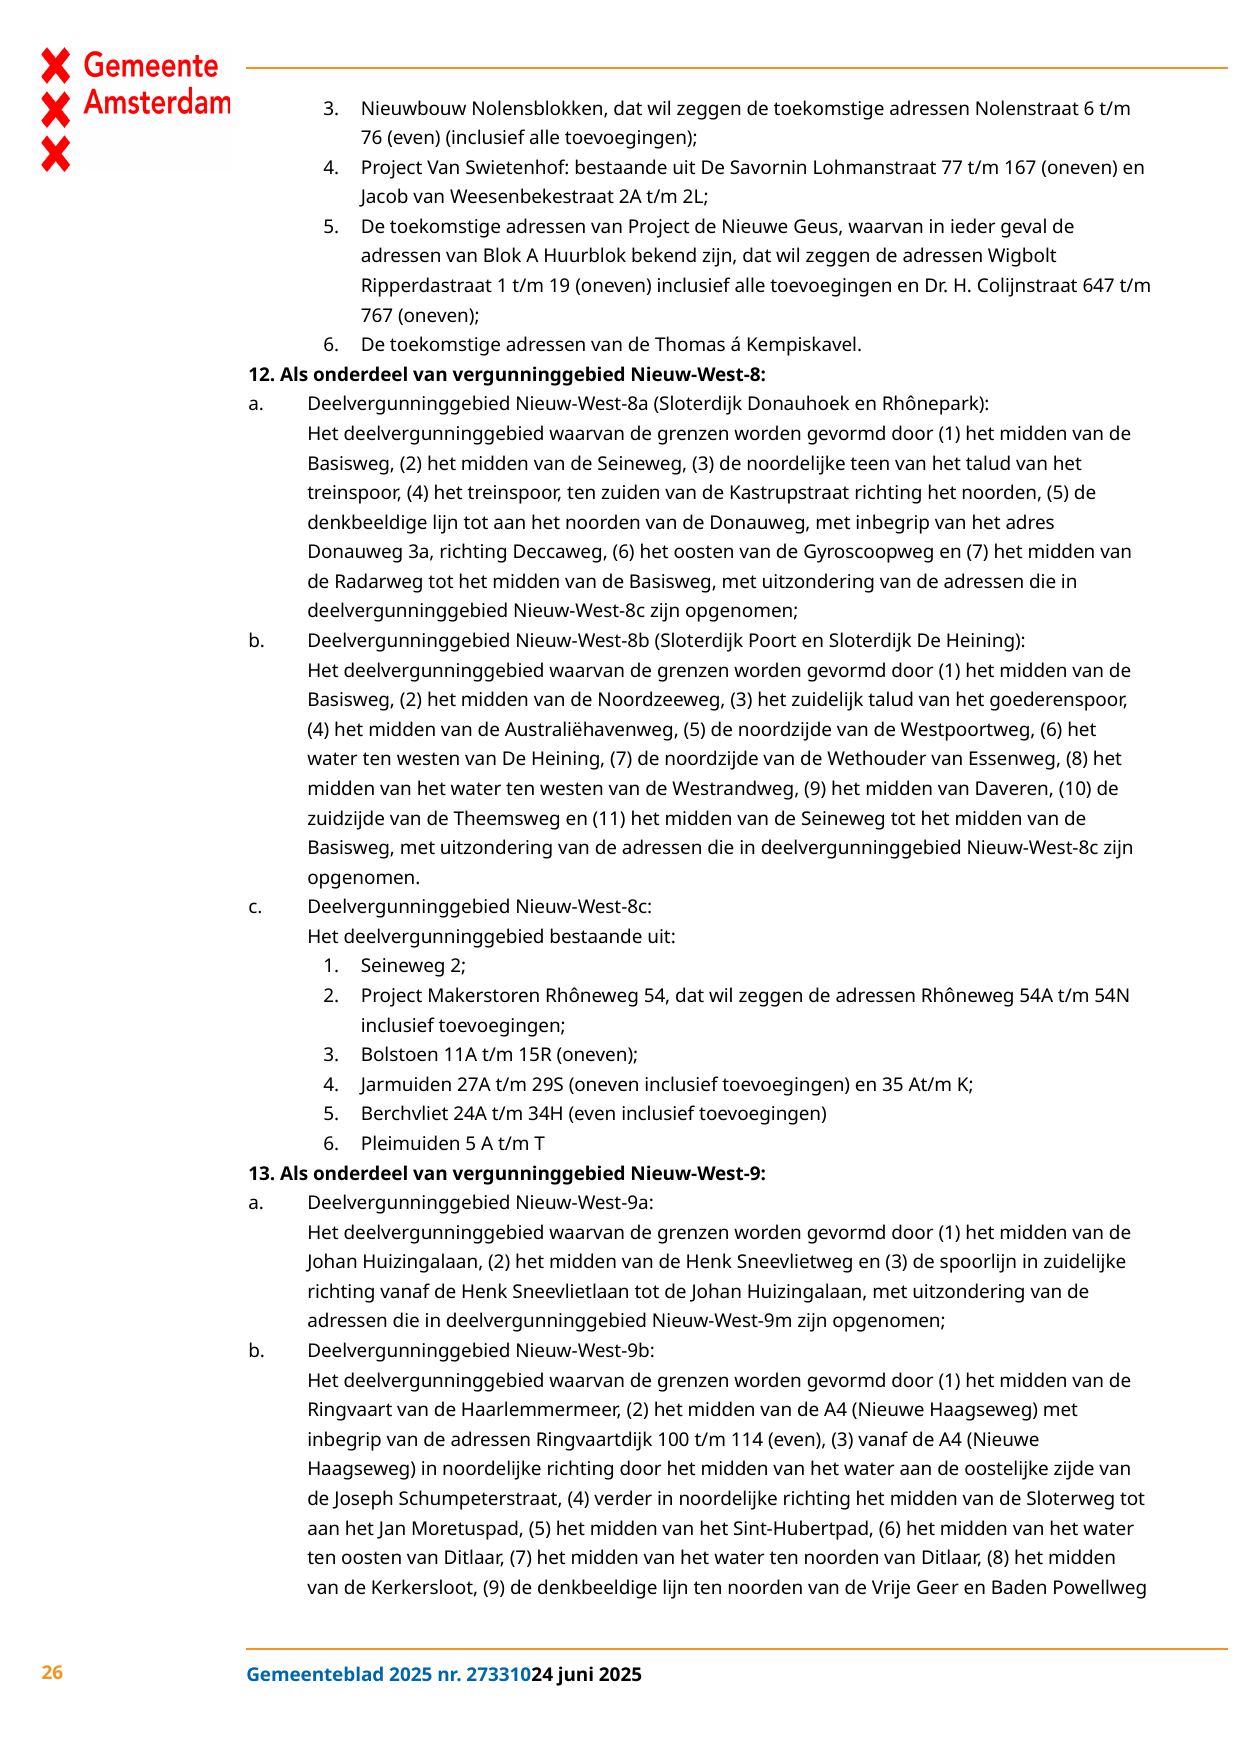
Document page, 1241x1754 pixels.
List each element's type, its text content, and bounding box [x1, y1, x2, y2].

list Nieuwbouw Nolensblokken, dat wil zeggen de toekomstige adressen Nolenstraat 6 t/m 76 (even) (inclusief alle toevoegingen); [323, 95, 1152, 150]
list Seineweg 2; [323, 953, 1152, 978]
list De toekomstige adressen van Project de Nieuwe Geus, waarvan in ieder geval de adressen van Blok A Huurblok bekend zijn, dat wil zeggen de adressen Wigbolt Ripperdastraat 1 t/m 19 (oneven) inclusief alle toevoegingen en Dr. H. Colijnstraat 647 t/m 767 (oneven); [323, 213, 1152, 328]
list Deelvergunninggebied Nieuw-West-8a (Sloterdijk Donauhoek en Rhônepark): [248, 391, 1152, 416]
list Deelvergunninggebied Nieuw-West-9a: [248, 1189, 1152, 1215]
list Deelvergunninggebied Nieuw-West-8b (Sloterdijk Poort en Sloterdijk De Heining): [248, 627, 1152, 653]
picture [41, 47, 231, 172]
list Pleimuiden 5 A t/m T [323, 1130, 1152, 1156]
list Het deelvergunninggebied waarvan de grenzen worden gevormd door (1) het midden van de Basisweg, (2) het midden van de Seineweg, (3) de noordelijke teen van het talud van het treinspoor, (4) het treinspoor, ten zuiden van de Kastrupstraat richting het noorden, (5) de denkbeeldige lijn tot aan het noorden van de Donauweg, met inbegrip van het adres Donauweg 3a, richting Deccaweg, (6) het oosten van de Gyroscoopweg en (7) het midden van de Radarweg tot het midden van de Basisweg, met uitzondering van de adressen die in deelvergunninggebied Nieuw-West-8c zijn opgenomen; [248, 420, 1152, 623]
list Deelvergunninggebied Nieuw-West-8c: [248, 893, 1152, 919]
list Deelvergunninggebied Nieuw-West-9b: [248, 1337, 1152, 1363]
list Project Makerstoren Rhôneweg 54, dat wil zeggen de adressen Rhôneweg 54A t/m 54N inclusief toevoegingen; [323, 982, 1152, 1038]
text 12. Als onderdeel van vergunninggebied Nieuw-West-8: [248, 361, 1152, 387]
list Berchvliet 24A t/m 34H (even inclusief toevoegingen) [323, 1101, 1152, 1126]
list Jarmuiden 27A t/m 29S (oneven inclusief toevoegingen) en 35 At/m K; [323, 1071, 1152, 1097]
list De toekomstige adressen van de Thomas á Kempiskavel. [323, 331, 1152, 357]
text 13. Als onderdeel van vergunninggebied Nieuw-West-9: [248, 1160, 1152, 1186]
list Project Van Swietenhof: bestaande uit De Savornin Lohmanstraat 77 t/m 167 (oneven) en Jacob van Weesenbekestraat 2A t/m 2L; [323, 154, 1152, 209]
list Het deelvergunninggebied waarvan de grenzen worden gevormd door (1) het midden van de Ringvaart van de Haarlemmermeer, (2) het midden van de A4 (Nieuwe Haagseweg) met inbegrip van de adressen Ringvaartdijk 100 t/m 114 (even), (3) vanaf de A4 (Nieuwe Haagseweg) in noordelijke richting door het midden van het water aan de oostelijke zijde van de Joseph Schumpeterstraat, (4) verder in noordelijke richting het midden van de Sloterweg tot aan het Jan Moretuspad, (5) het midden van het Sint-Hubertpad, (6) het midden van het water ten oosten van Ditlaar, (7) het midden van het water ten noorden van Ditlaar, (8) het midden van de Kerkersloot, (9) de denkbeeldige lijn ten noorden van de Vrije Geer en Baden Powellweg [248, 1367, 1152, 1600]
list Bolstoen 11A t/m 15R (oneven); [323, 1041, 1152, 1067]
list Het deelvergunninggebied waarvan de grenzen worden gevormd door (1) het midden van de Johan Huizingalaan, (2) het midden van de Henk Sneevlietweg en (3) de spoorlijn in zuidelijke richting vanaf de Henk Sneevlietlaan tot de Johan Huizingalaan, met uitzondering van de adressen die in deelvergunninggebied Nieuw-West-9m zijn opgenomen; [248, 1219, 1152, 1333]
list Het deelvergunninggebied waarvan de grenzen worden gevormd door (1) het midden van de Basisweg, (2) het midden van de Noordzeeweg, (3) het zuidelijk talud van het goederenspoor, (4) het midden van de Australiëhavenweg, (5) de noordzijde van de Westpoortweg, (6) het water ten westen van De Heining, (7) de noordzijde van de Wethouder van Essenweg, (8) het midden van het water ten westen van de Westrandweg, (9) het midden van Daveren, (10) de zuidzijde van de Theemsweg en (11) het midden van de Seineweg tot het midden van de Basisweg, met uitzondering van de adressen die in deelvergunninggebied Nieuw-West-8c zijn opgenomen. [248, 657, 1152, 890]
list Het deelvergunninggebied bestaande uit: [248, 923, 1152, 949]
